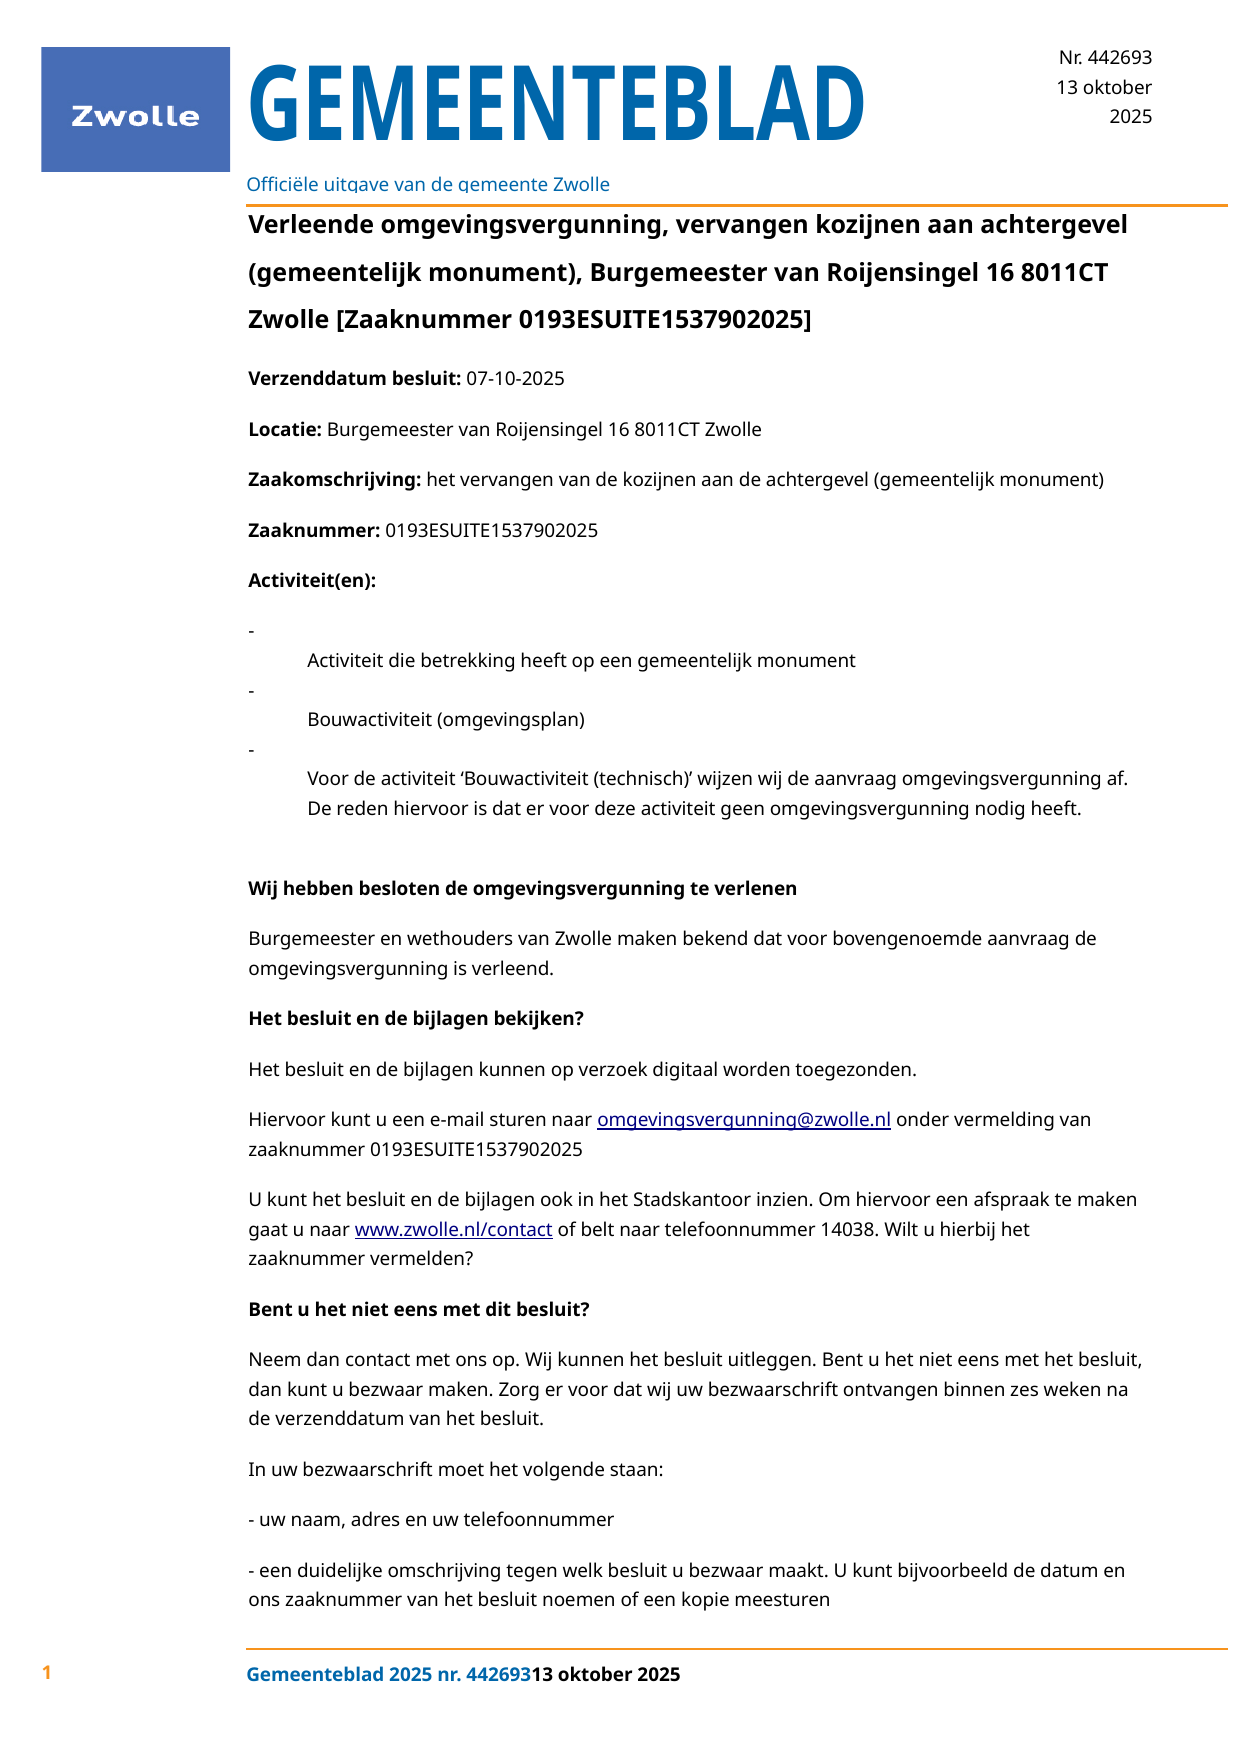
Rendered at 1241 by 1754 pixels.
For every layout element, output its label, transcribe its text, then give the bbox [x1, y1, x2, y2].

text Locatie: Burgemeester van Roijensingel 16 8011CT Zwolle [248, 416, 1152, 442]
list Bouwactiviteit (omgevingsplan) [248, 706, 1152, 732]
picture [41, 47, 231, 172]
text Het besluit en de bijlagen kunnen op verzoek digitaal worden toegezonden. [248, 1056, 1152, 1082]
text In uw bezwaarschrift moet het volgende staan: [248, 1456, 1152, 1482]
text Verleende omgevingsvergunning, vervangen kozijnen aan achtergevel (gemeentelijk monument), Burgemeester van Roijensingel 16 8011CT Zwolle [Zaaknummer 0193ESUITE1537902025] [248, 207, 1152, 336]
text Zaaknummer: 0193ESUITE1537902025 [248, 517, 1152, 542]
text Zaakomschrijving: het vervangen van de kozijnen aan de achtergevel (gemeentelijk monument) [248, 466, 1152, 492]
text U kunt het besluit en de bijlagen ook in het Stadskantoor inzien. Om hiervoor een afspraak te maken gaat u naar www.zwolle.nl/contact of belt naar telefoonnummer 14038. Wilt u hierbij het zaaknummer vermelden? [248, 1186, 1152, 1271]
text Burgemeester en wethouders van Zwolle maken bekend dat voor bovengenoemde aanvraag de omgevingsvergunning is verleend. [248, 926, 1152, 981]
list Activiteit die betrekking heeft op een gemeentelijk monument [248, 647, 1152, 673]
list Voor de activiteit ‘Bouwactiviteit (technisch)’ wijzen wij de aanvraag omgevingsvergunning af. De reden hiervoor is dat er voor deze activiteit geen omgevingsvergunning nodig heeft. [248, 766, 1152, 821]
text Activiteit(en): [248, 567, 1152, 593]
text - uw naam, adres en uw telefoonnummer [248, 1506, 1152, 1532]
text Verzenddatum besluit: 07-10-2025 [248, 366, 1152, 391]
text Het besluit en de bijlagen bekijken? [248, 1006, 1152, 1031]
text Neem dan contact met ons op. Wij kunnen het besluit uitleggen. Bent u het niet eens met het besluit, dan kunt u bezwaar maken. Zorg er voor dat wij uw bezwaarschrift ontvangen binnen zes weken na de verzenddatum van het besluit. [248, 1346, 1152, 1431]
text - een duidelijke omschrijving tegen welk besluit u bezwaar maakt. U kunt bijvoorbeeld de datum en ons zaaknummer van het besluit noemen of een kopie meesturen [248, 1557, 1152, 1612]
text Wij hebben besloten de omgevingsvergunning te verlenen [248, 875, 1152, 901]
text Bent u het niet eens met dit besluit? [248, 1296, 1152, 1322]
text Hiervoor kunt u een e-mail sturen naar omgevingsvergunning@zwolle.nl onder vermelding van zaaknummer 0193ESUITE1537902025 [248, 1106, 1152, 1162]
